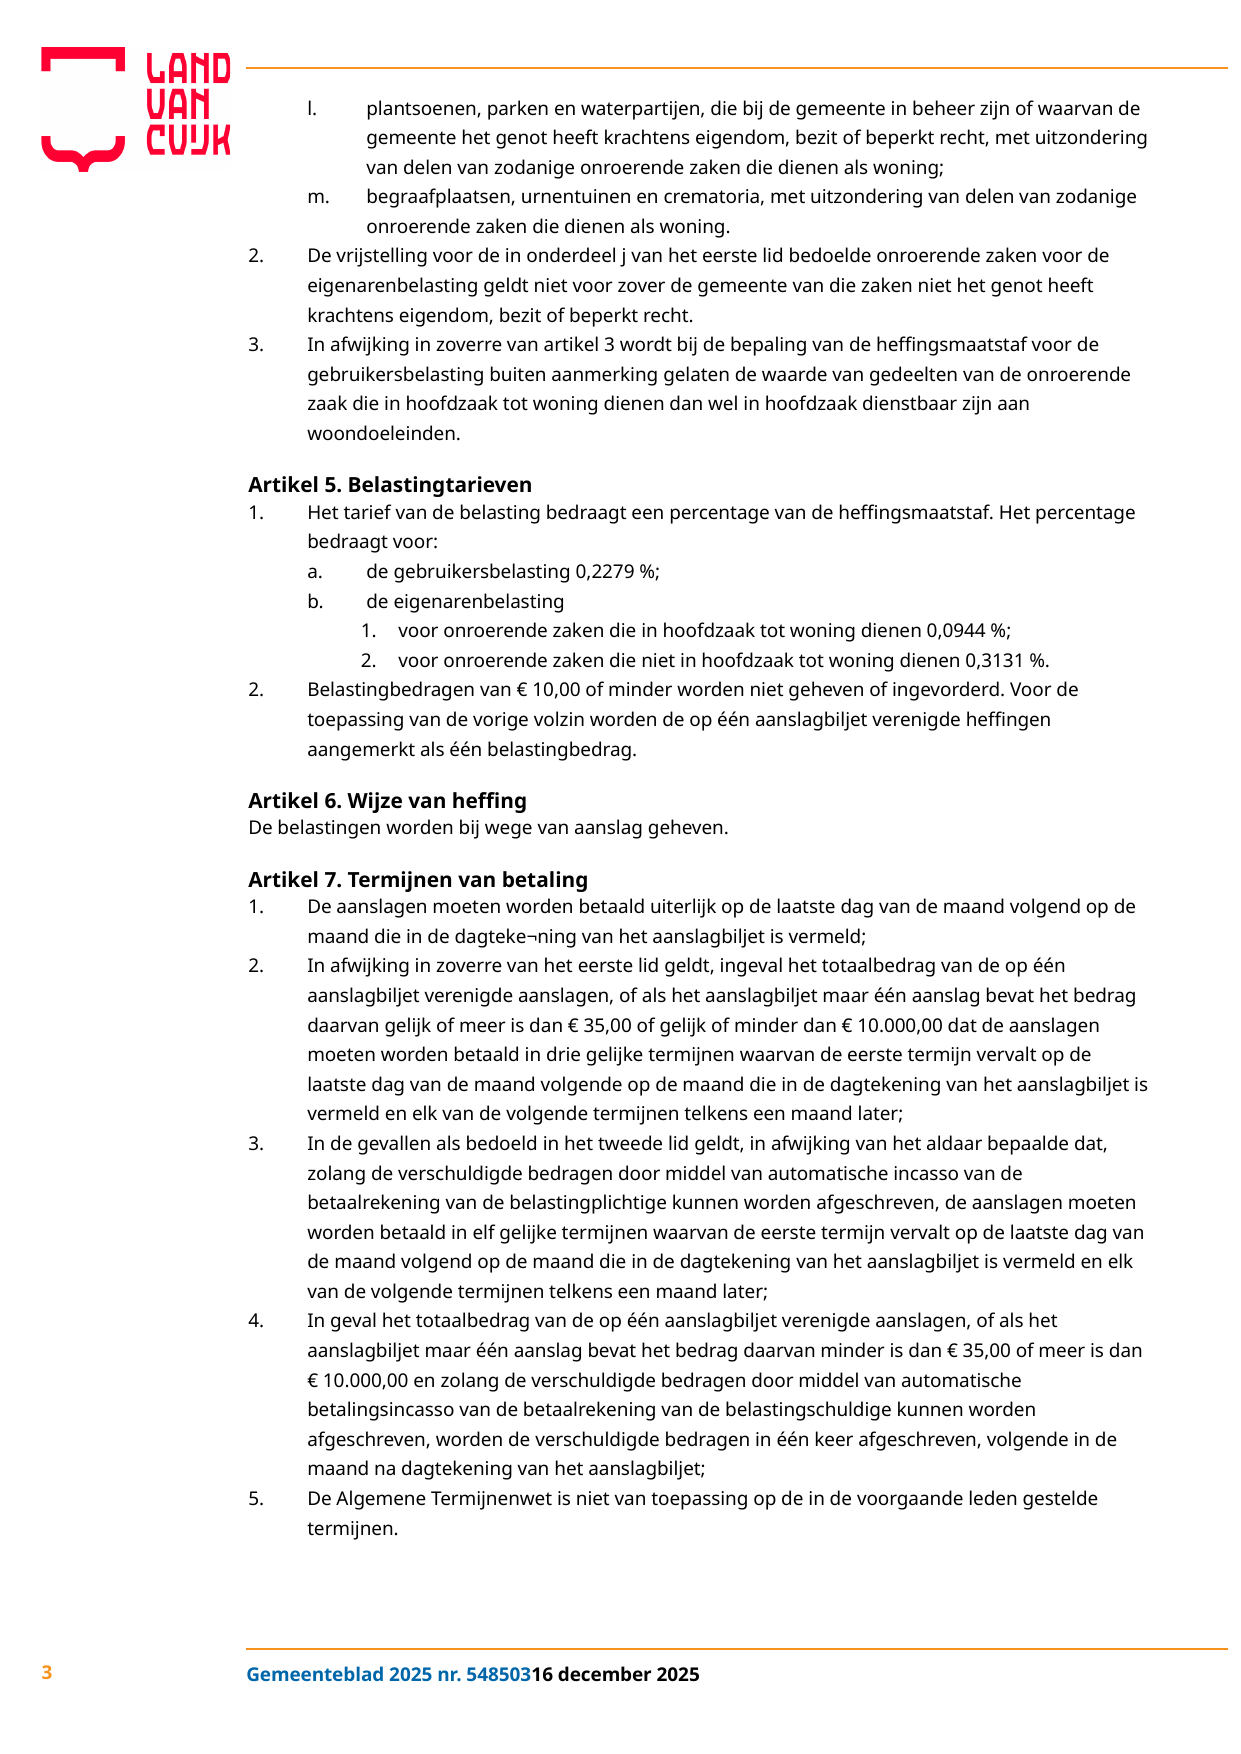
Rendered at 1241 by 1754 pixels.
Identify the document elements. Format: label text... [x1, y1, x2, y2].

picture [41, 47, 231, 172]
list voor onroerende zaken die in hoofdzaak tot woning dienen 0,0944 %; [361, 617, 1152, 643]
text Artikel 5. Belastingtarieven [248, 471, 1152, 499]
list In afwijking in zoverre van artikel 3 wordt bij de bepaling van de heffingsmaatstaf voor de gebruikersbelasting buiten aanmerking gelaten de waarde van gedeelten van de onroerende zaak die in hoofdzaak tot woning dienen dan wel in hoofdzaak dienstbaar zijn aan woondoeleinden. [248, 331, 1152, 446]
list begraafplaatsen, urnentuinen en crematoria, met uitzondering van delen van zodanige onroerende zaken die dienen als woning. [307, 183, 1152, 239]
text Artikel 7. Termijnen van betaling [248, 865, 1152, 893]
list In de gevallen als bedoeld in het tweede lid geldt, in afwijking van het aldaar bepaalde dat, zolang de verschuldigde bedragen door middel van automatische incasso van de betaalrekening van de belastingplichtige kunnen worden afgeschreven, de aanslagen moeten worden betaald in elf gelijke termijnen waarvan de eerste termijn vervalt op de laatste dag van de maand volgend op de maand die in de dagtekening van het aanslagbiljet is vermeld en elk van de volgende termijnen telkens een maand later; [248, 1130, 1152, 1304]
list Het tarief van de belasting bedraagt een percentage van de heffingsmaatstaf. Het percentage bedraagt voor: [248, 499, 1152, 554]
list plantsoenen, parken en waterpartijen, die bij de gemeente in beheer zijn of waarvan de gemeente het genot heeft krachtens eigendom, bezit of beperkt recht, met uitzondering van delen van zodanige onroerende zaken die dienen als woning; [307, 95, 1152, 180]
list voor onroerende zaken die niet in hoofdzaak tot woning dienen 0,3131 %. [361, 647, 1152, 673]
list De Algemene Termijnenwet is niet van toepassing op de in de voorgaande leden gestelde termijnen. [248, 1485, 1152, 1540]
list In geval het totaalbedrag van de op één aanslagbiljet verenigde aanslagen, of als het aanslagbiljet maar één aanslag bevat het bedrag daarvan minder is dan € 35,00 of meer is dan € 10.000,00 en zolang de verschuldigde bedragen door middel van automatische betalingsincasso van de betaalrekening van de belastingschuldige kunnen worden afgeschreven, worden de verschuldigde bedragen in één keer afgeschreven, volgende in de maand na dagtekening van het aanslagbiljet; [248, 1308, 1152, 1481]
list De vrijstelling voor de in onderdeel j van het eerste lid bedoelde onroerende zaken voor de eigenarenbelasting geldt niet voor zover de gemeente van die zaken niet het genot heeft krachtens eigendom, bezit of beperkt recht. [248, 243, 1152, 328]
list de gebruikersbelasting 0,2279 %; [307, 558, 1152, 584]
text De belastingen worden bij wege van aanslag geheven. [248, 814, 1152, 840]
list De aanslagen moeten worden betaald uiterlijk op de laatste dag van de maand volgend op de maand die in de dagteke¬ning van het aanslagbiljet is vermeld; [248, 893, 1152, 949]
list Belastingbedragen van € 10,00 of minder worden niet geheven of ingevorderd. Voor de toepassing van de vorige volzin worden de op één aanslagbiljet verenigde heffingen aangemerkt als één belastingbedrag. [248, 677, 1152, 761]
text Artikel 6. Wijze van heffing [248, 786, 1152, 814]
list de eigenarenbelasting [307, 588, 1152, 613]
list In afwijking in zoverre van het eerste lid geldt, ingeval het totaalbedrag van de op één aanslagbiljet verenigde aanslagen, of als het aanslagbiljet maar één aanslag bevat het bedrag daarvan gelijk of meer is dan € 35,00 of gelijk of minder dan € 10.000,00 dat de aanslagen moeten worden betaald in drie gelijke termijnen waarvan de eerste termijn vervalt op de laatste dag van de maand volgende op de maand die in de dagtekening van het aanslagbiljet is vermeld en elk van de volgende termijnen telkens een maand later; [248, 953, 1152, 1126]
